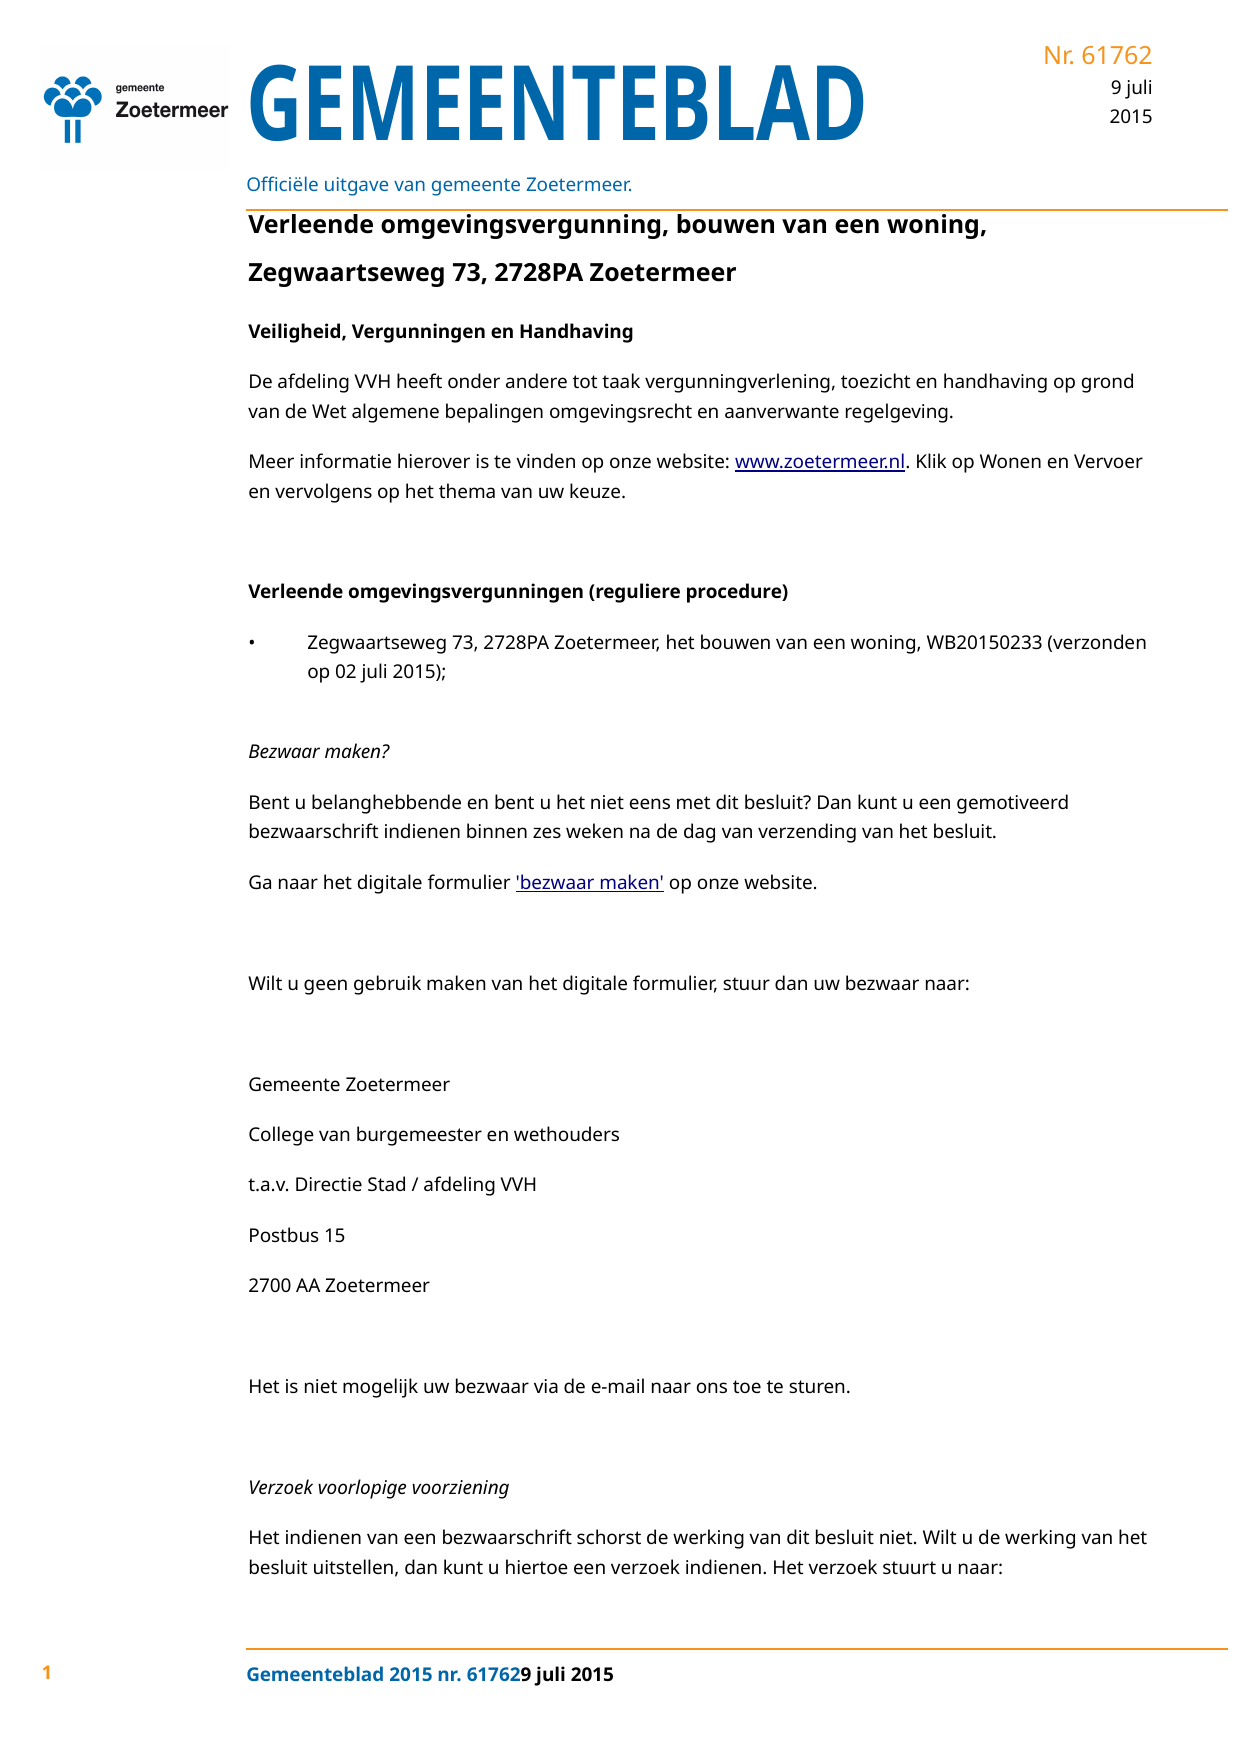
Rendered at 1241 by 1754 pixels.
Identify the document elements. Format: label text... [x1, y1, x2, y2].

text Bezwaar maken? [248, 739, 1152, 764]
text 2700 AA Zoetermeer [248, 1272, 1152, 1298]
picture [41, 47, 231, 172]
text Het is niet mogelijk uw bezwaar via de e-mail naar ons toe te sturen. [248, 1373, 1152, 1399]
text Het indienen van een bezwaarschrift schorst de werking van dit besluit niet. Wilt u de werking van het besluit uitstellen, dan kunt u hiertoe een verzoek indienen. Het verzoek stuurt u naar: [248, 1524, 1152, 1580]
text Verleende omgevingsvergunning, bouwen van een woning, Zegwaartseweg 73, 2728PA Zoetermeer [248, 211, 1152, 288]
list Zegwaartseweg 73, 2728PA Zoetermeer, het bouwen van een woning, WB20150233 (verzonden op 02 juli 2015); [248, 629, 1152, 684]
text College van burgemeester en wethouders [248, 1121, 1152, 1147]
text Veiligheid, Vergunningen en Handhaving [248, 318, 1152, 344]
text Meer informatie hierover is te vinden op onze website: www.zoetermeer.nl. Klik op Wonen en Vervoer en vervolgens op het thema van uw keuze. [248, 448, 1152, 504]
text Verzoek voorlopige voorziening [248, 1474, 1152, 1500]
text Postbus 15 [248, 1222, 1152, 1248]
text Ga naar het digitale formulier 'bezwaar maken' op onze website. [248, 869, 1152, 895]
text t.a.v. Directie Stad / afdeling VVH [248, 1172, 1152, 1197]
text Wilt u geen gebruik maken van het digitale formulier, stuur dan uw bezwaar naar: [248, 970, 1152, 996]
text Bent u belanghebbende en bent u het niet eens met dit besluit? Dan kunt u een gemotiveerd bezwaarschrift indienen binnen zes weken na de dag van verzending van het besluit. [248, 789, 1152, 844]
text Gemeente Zoetermeer [248, 1071, 1152, 1097]
text Verleende omgevingsvergunningen (reguliere procedure) [248, 579, 1152, 604]
text De afdeling VVH heeft onder andere tot taak vergunningverlening, toezicht en handhaving op grond van de Wet algemene bepalingen omgevingsrecht en aanverwante regelgeving. [248, 368, 1152, 424]
